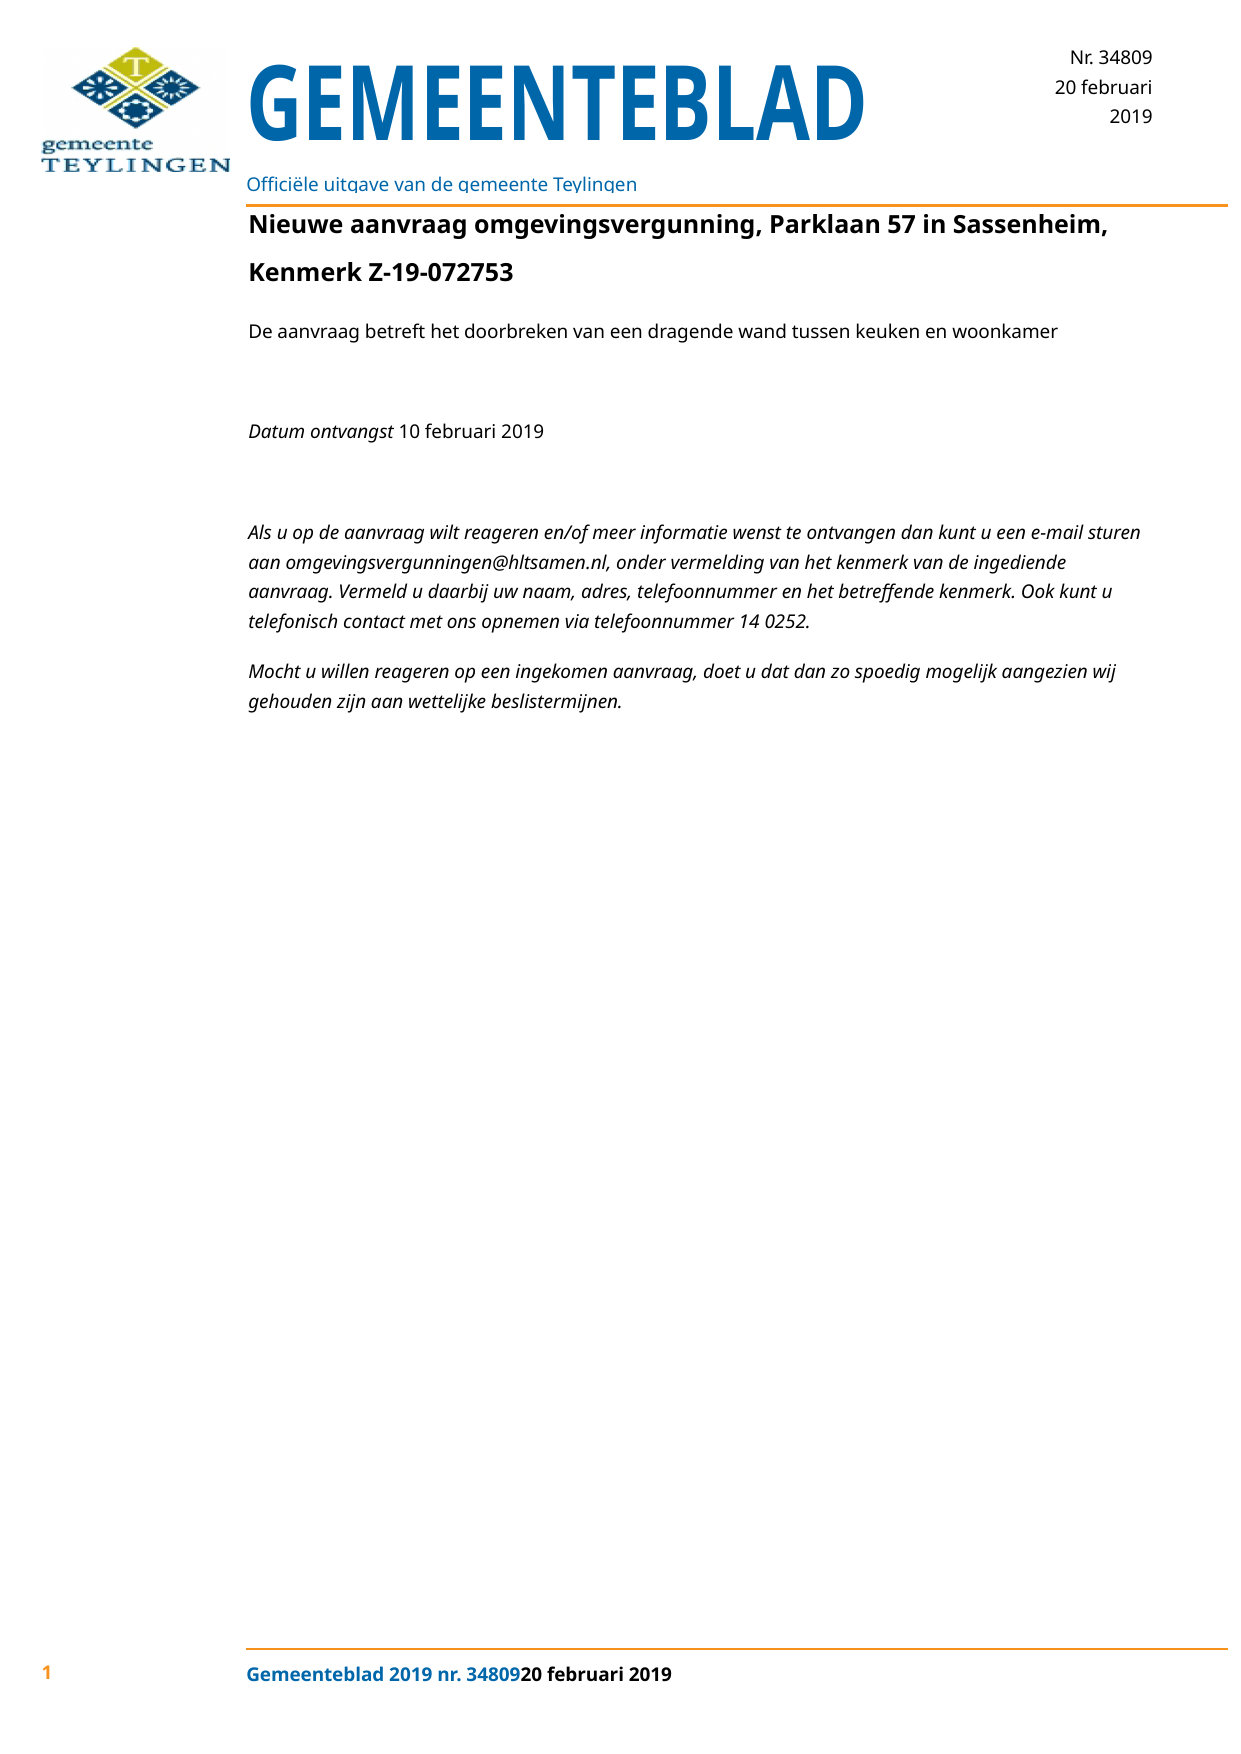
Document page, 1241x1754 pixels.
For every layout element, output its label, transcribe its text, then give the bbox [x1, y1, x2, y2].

text De aanvraag betreft het doorbreken van een dragende wand tussen keuken en woonkamer [248, 318, 1152, 344]
text Mocht u willen reageren op een ingekomen aanvraag, doet u dat dan zo spoedig mogelijk aangezien wij gehouden zijn aan wettelijke beslistermijnen. [248, 659, 1152, 714]
text Nieuwe aanvraag omgevingsvergunning, Parklaan 57 in Sassenheim, Kenmerk Z-19-072753 [248, 207, 1152, 288]
text Als u op de aanvraag wilt reageren en/of meer informatie wenst te ontvangen dan kunt u een e-mail sturen aan omgevingsvergunningen@hltsamen.nl, onder vermelding van het kenmerk van de ingediende aanvraag. Vermeld u daarbij uw naam, adres, telefoonnummer en het betreffende kenmerk. Ook kunt u telefonisch contact met ons opnemen via telefoonnummer 14 0252. [248, 519, 1152, 634]
text Datum ontvangst 10 februari 2019 [248, 419, 1152, 444]
picture [41, 47, 231, 172]
